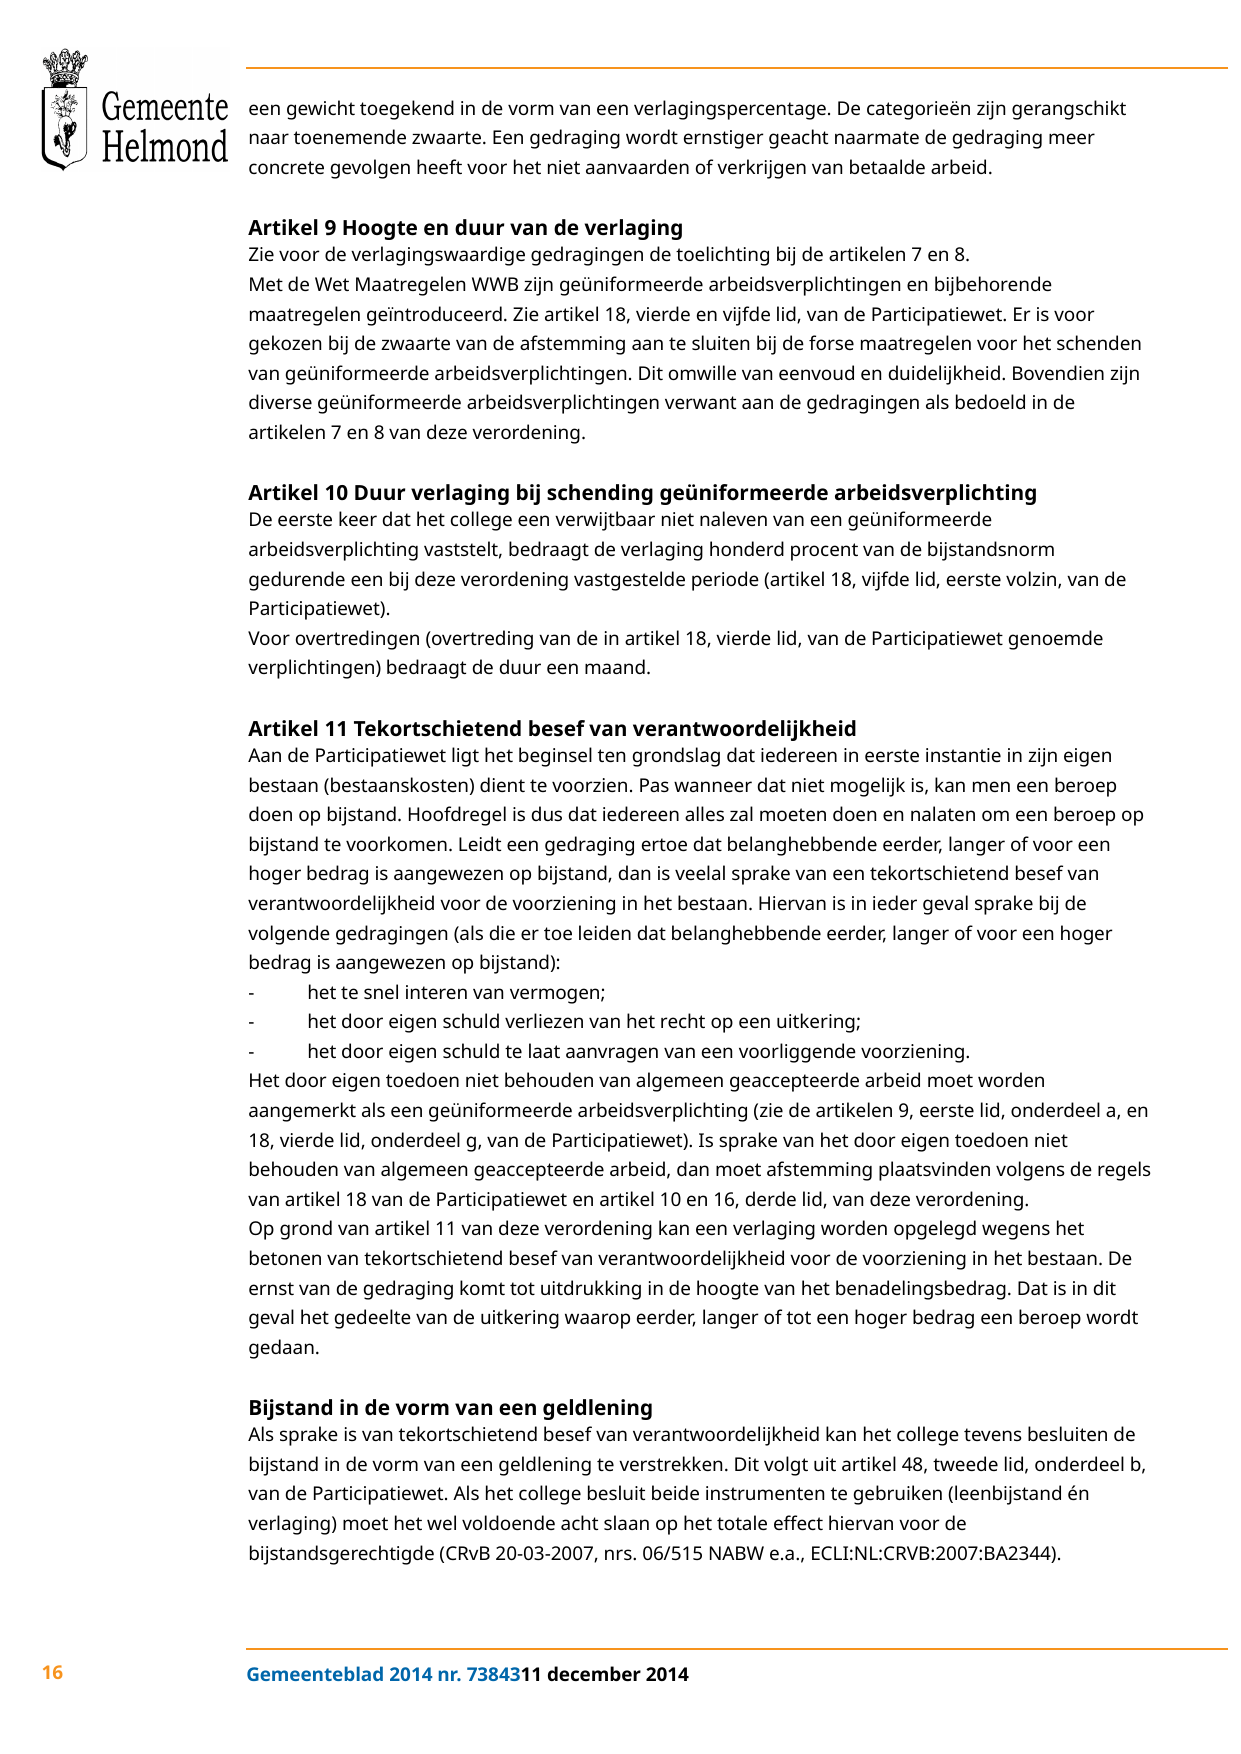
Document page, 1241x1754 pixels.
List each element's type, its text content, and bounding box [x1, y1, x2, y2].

list het door eigen schuld te laat aanvragen van een voorliggende voorziening. [248, 1038, 1152, 1064]
text Aan de Participatiewet ligt het beginsel ten grondslag dat iedereen in eerste instantie in zijn eigen bestaan (bestaanskosten) dient te voorzien. Pas wanneer dat niet mogelijk is, kan men een beroep doen op bijstand. Hoofdregel is dus dat iedereen alles zal moeten doen en nalaten om een beroep op bijstand te voorkomen. Leidt een gedraging ertoe dat belanghebbende eerder, langer of voor een hoger bedrag is aangewezen op bijstand, dan is veelal sprake van een tekortschietend besef van verantwoordelijkheid voor de voorziening in het bestaan. Hiervan is in ieder geval sprake bij de volgende gedragingen (als die er toe leiden dat belanghebbende eerder, langer of voor een hoger bedrag is aangewezen op bijstand): [248, 742, 1152, 975]
text Zie voor de verlagingswaardige gedragingen de toelichting bij de artikelen 7 en 8. [248, 242, 1152, 267]
text Artikel 9 Hoogte en duur van de verlaging [248, 213, 1152, 242]
text Artikel 11 Tekortschietend besef van verantwoordelijkheid [248, 714, 1152, 742]
text Als sprake is van tekortschietend besef van verantwoordelijkheid kan het college tevens besluiten de bijstand in de vorm van een geldlening te verstrekken. Dit volgt uit artikel 48, tweede lid, onderdeel b, van de Participatiewet. Als het college besluit beide instrumenten te gebruiken (leenbijstand én verlaging) moet het wel voldoende acht slaan op het totale effect hiervan voor de bijstandsgerechtigde (CRvB 20-03-2007, nrs. 06/515 NABW e.a., ECLI:NL:CRVB:2007:BA2344). [248, 1421, 1152, 1566]
list het door eigen schuld verliezen van het recht op een uitkering; [248, 1008, 1152, 1034]
text Op grond van artikel 11 van deze verordening kan een verlaging worden opgelegd wegens het betonen van tekortschietend besef van verantwoordelijkheid voor de voorziening in het bestaan. De ernst van de gedraging komt tot uitdrukking in de hoogte van het benadelingsbedrag. Dat is in dit geval het gedeelte van de uitkering waarop eerder, langer of tot een hoger bedrag een beroep wordt gedaan. [248, 1216, 1152, 1359]
text Voor overtredingen (overtreding van de in artikel 18, vierde lid, van de Participatiewet genoemde verplichtingen) bedraagt de duur een maand. [248, 625, 1152, 680]
text Artikel 10 Duur verlaging bij schending geüniformeerde arbeidsverplichting [248, 478, 1152, 507]
text Met de Wet Maatregelen WWB zijn geüniformeerde arbeidsverplichtingen en bijbehorende maatregelen geïntroduceerd. Zie artikel 18, vierde en vijfde lid, van de Participatiewet. Er is voor gekozen bij de zwaarte van de afstemming aan te sluiten bij de forse maatregelen voor het schenden van geüniformeerde arbeidsverplichtingen. Dit omwille van eenvoud en duidelijkheid. Bovendien zijn diverse geüniformeerde arbeidsverplichtingen verwant aan de gedragingen als bedoeld in de artikelen 7 en 8 van deze verordening. [248, 271, 1152, 445]
text De eerste keer dat het college een verwijtbaar niet naleven van een geüniformeerde arbeidsverplichting vaststelt, bedraagt de verlaging honderd procent van de bijstandsnorm gedurende een bij deze verordening vastgestelde periode (artikel 18, vijfde lid, eerste volzin, van de Participatiewet). [248, 507, 1152, 621]
text Het door eigen toedoen niet behouden van algemeen geaccepteerde arbeid moet worden aangemerkt als een geüniformeerde arbeidsverplichting (zie de artikelen 9, eerste lid, onderdeel a, en 18, vierde lid, onderdeel g, van de Participatiewet). Is sprake van het door eigen toedoen niet behouden van algemeen geaccepteerde arbeid, dan moet afstemming plaatsvinden volgens de regels van artikel 18 van de Participatiewet en artikel 10 en 16, derde lid, van deze verordening. [248, 1068, 1152, 1212]
text een gewicht toegekend in de vorm van een verlagingspercentage. De categorieën zijn gerangschikt naar toenemende zwaarte. Een gedraging wordt ernstiger geacht naarmate de gedraging meer concrete gevolgen heeft voor het niet aanvaarden of verkrijgen van betaalde arbeid. [248, 95, 1152, 180]
list het te snel interen van vermogen; [248, 979, 1152, 1004]
picture [41, 47, 231, 172]
text Bijstand in de vorm van een geldlening [248, 1393, 1152, 1421]
